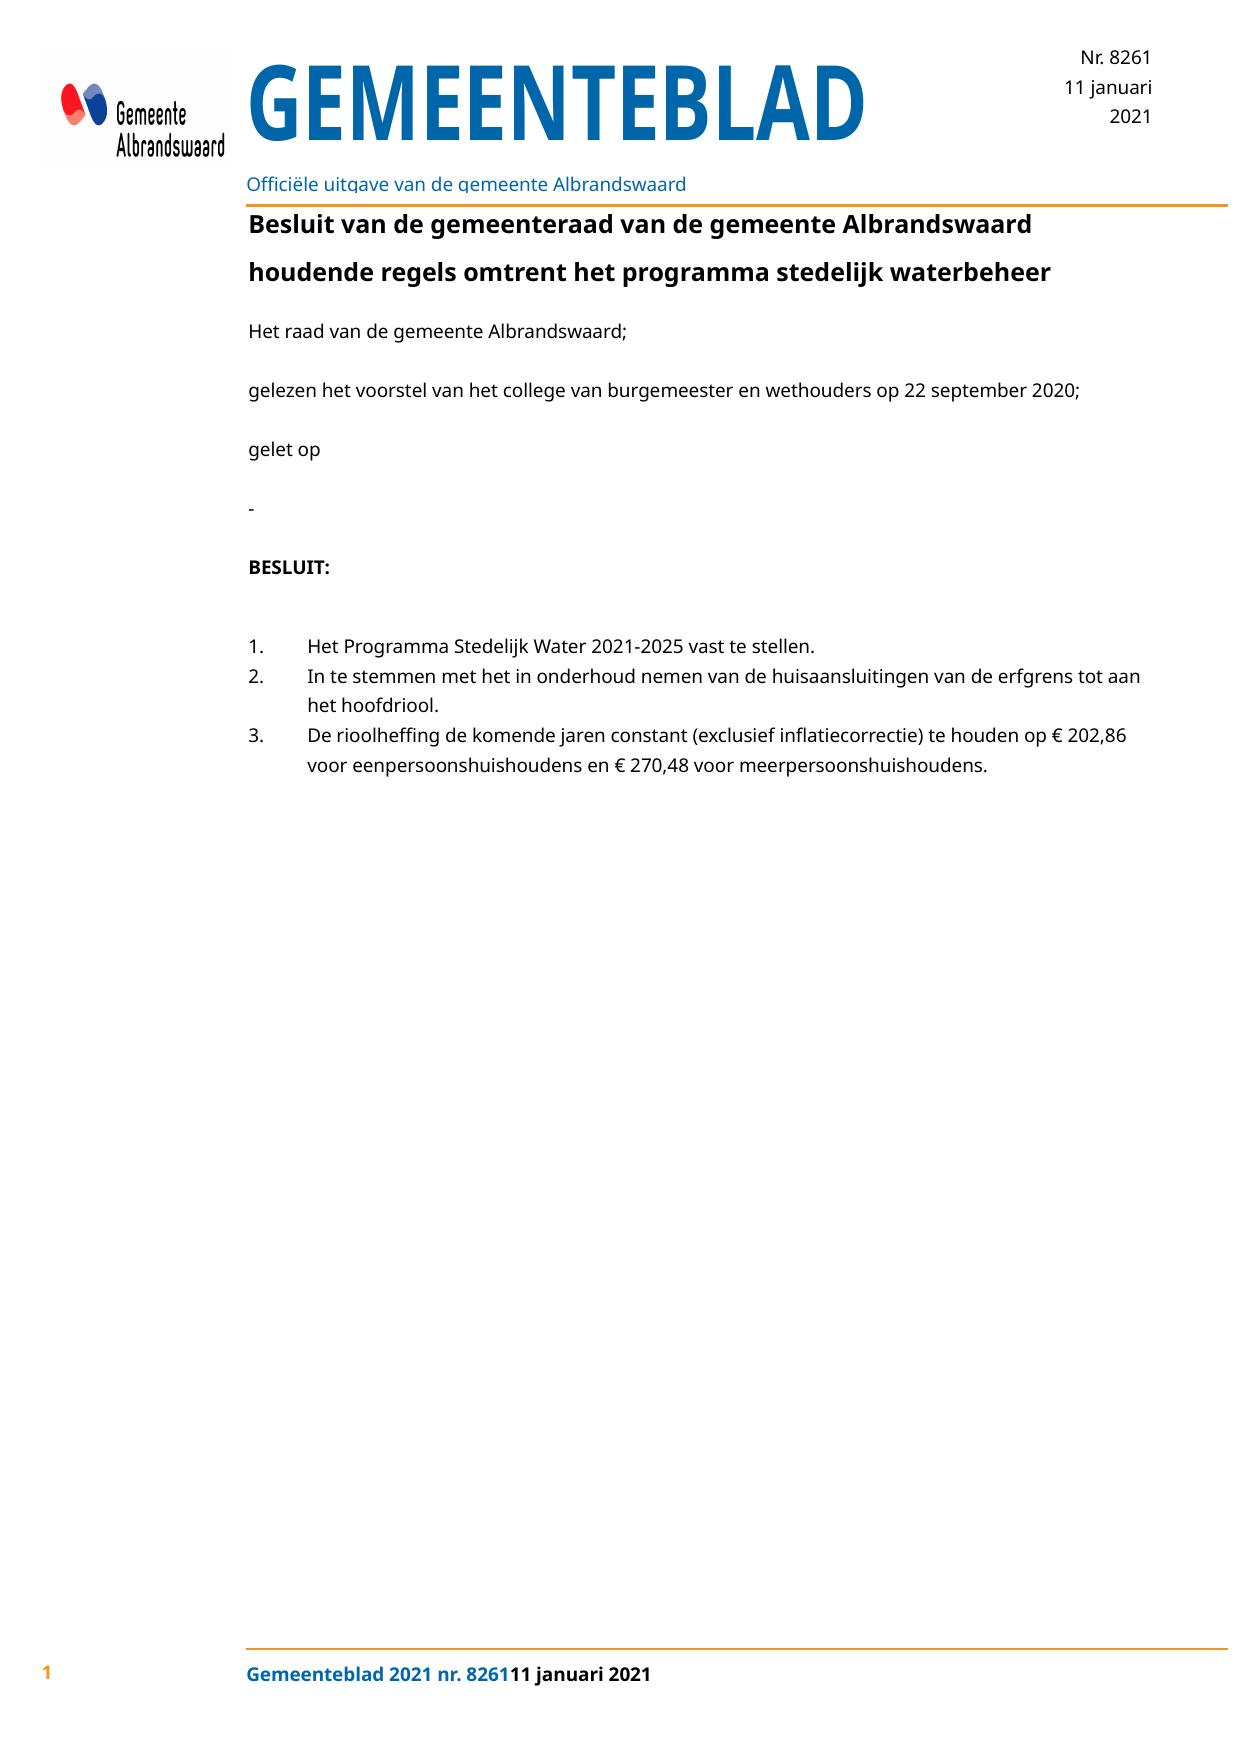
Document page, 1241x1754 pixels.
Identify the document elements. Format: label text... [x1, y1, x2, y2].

text Het raad van de gemeente Albrandswaard; [248, 318, 1152, 344]
text gelet op [248, 436, 1152, 462]
text BESLUIT: [248, 554, 1152, 580]
list De rioolheffing de komende jaren constant (exclusief inflatiecorrectie) te houden op € 202,86 voor eenpersoonshuishoudens en € 270,48 voor meerpersoonshuishoudens. [248, 722, 1152, 777]
picture [41, 47, 231, 172]
text - [248, 495, 1152, 521]
text gelezen het voorstel van het college van burgemeester en wethouders op 22 september 2020; [248, 377, 1152, 403]
list In te stemmen met het in onderhoud nemen van de huisaansluitingen van de erfgrens tot aan het hoofdriool. [248, 663, 1152, 718]
text Besluit van de gemeenteraad van de gemeente Albrandswaard houdende regels omtrent het programma stedelijk waterbeheer [248, 207, 1152, 288]
list Het Programma Stedelijk Water 2021-2025 vast te stellen. [248, 633, 1152, 659]
